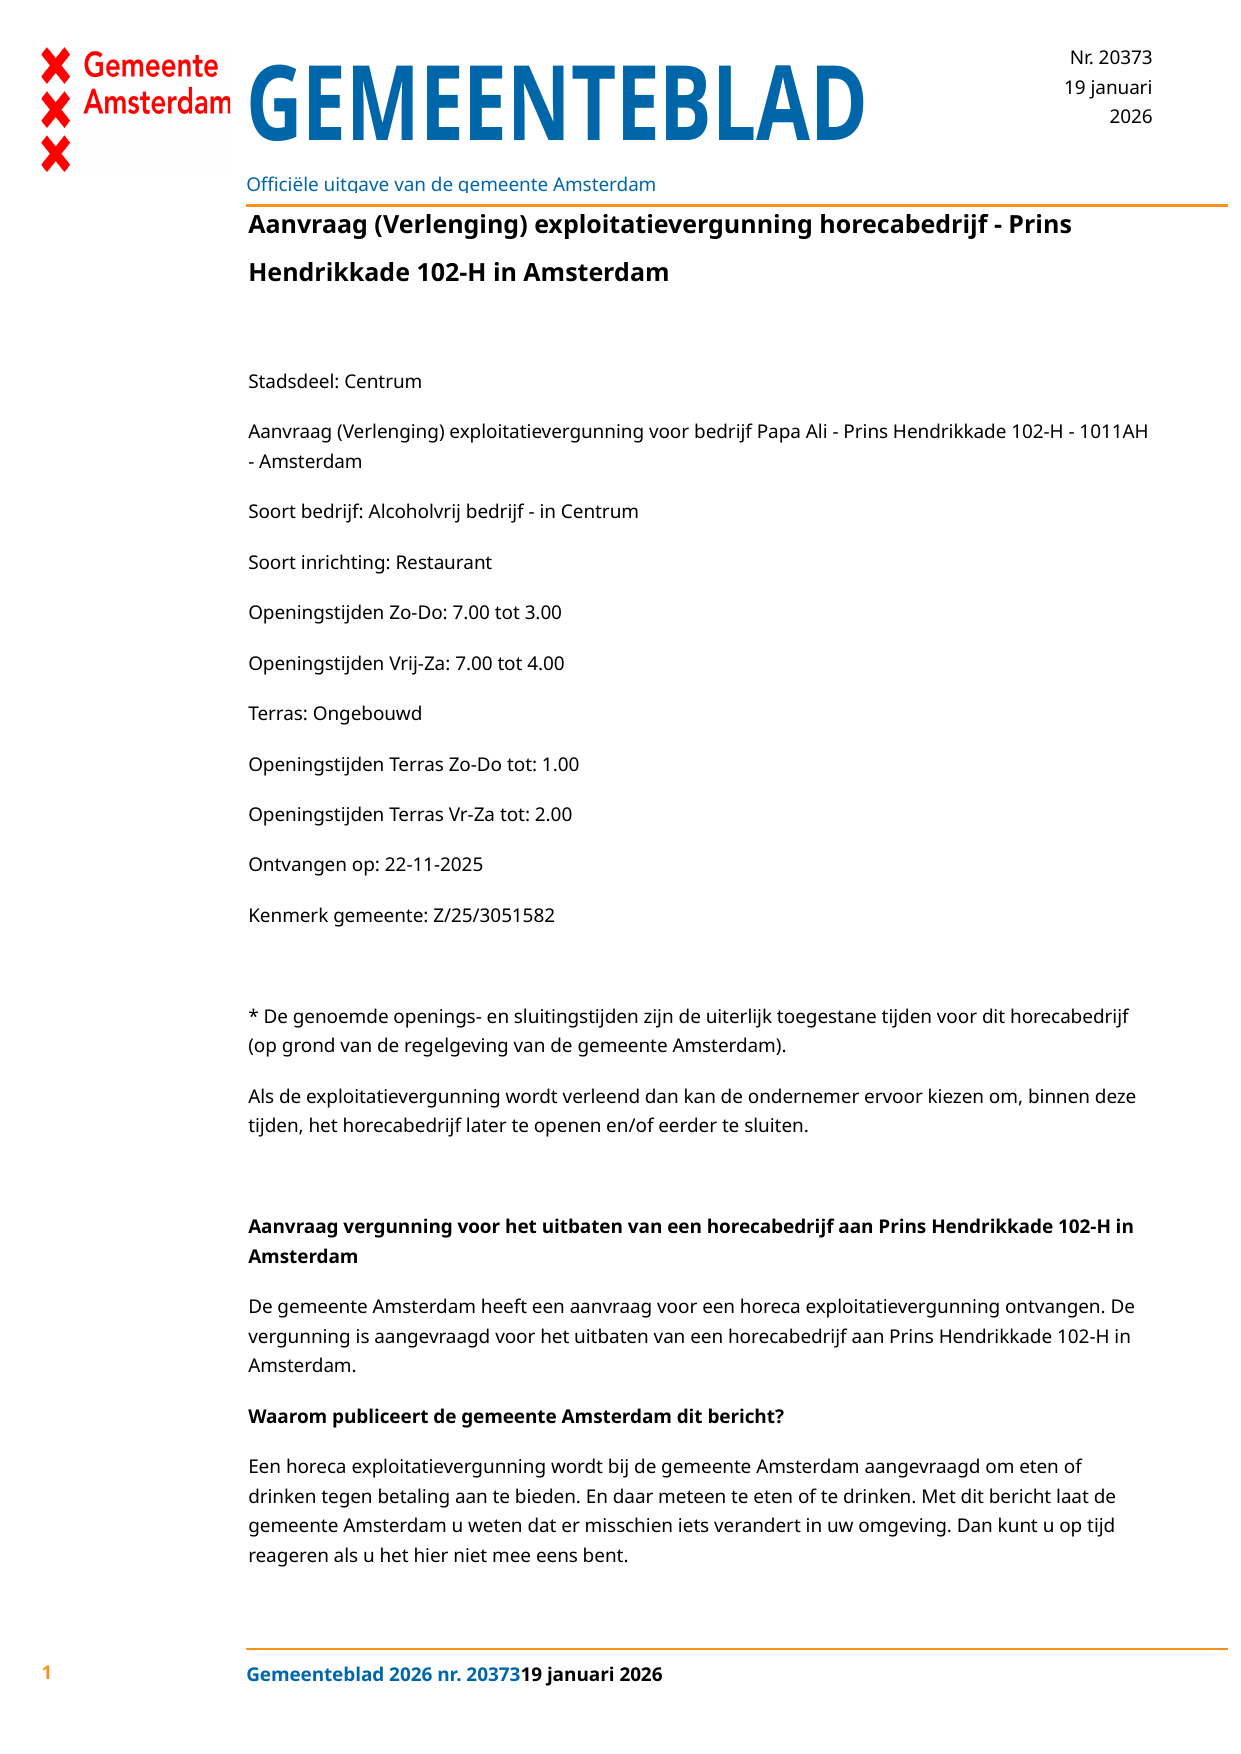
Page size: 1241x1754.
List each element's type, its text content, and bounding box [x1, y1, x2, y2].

text Openingstijden Terras Zo-Do tot: 1.00 [248, 751, 1152, 777]
text Openingstijden Terras Vr-Za tot: 2.00 [248, 801, 1152, 827]
text Stadsdeel: Centrum [248, 368, 1152, 394]
text Openingstijden Vrij-Za: 7.00 tot 4.00 [248, 650, 1152, 676]
text Aanvraag vergunning voor het uitbaten van een horecabedrijf aan Prins Hendrikkade 102-H in Amsterdam [248, 1213, 1152, 1269]
text Kenmerk gemeente: Z/25/3051582 [248, 902, 1152, 928]
text Ontvangen op: 22-11-2025 [248, 852, 1152, 877]
text Een horeca exploitatievergunning wordt bij de gemeente Amsterdam aangevraagd om eten of drinken tegen betaling aan te bieden. En daar meteen te eten of te drinken. Met dit bericht laat de gemeente Amsterdam u weten dat er misschien iets verandert in uw omgeving. Dan kunt u op tijd reageren als u het hier niet mee eens bent. [248, 1453, 1152, 1568]
text * De genoemde openings- en sluitingstijden zijn de uiterlijk toegestane tijden voor dit horecabedrijf (op grond van de regelgeving van de gemeente Amsterdam). [248, 1003, 1152, 1058]
text Openingstijden Zo-Do: 7.00 tot 3.00 [248, 599, 1152, 625]
text Aanvraag (Verlenging) exploitatievergunning horecabedrijf - Prins Hendrikkade 102-H in Amsterdam [248, 207, 1152, 288]
text De gemeente Amsterdam heeft een aanvraag voor een horeca exploitatievergunning ontvangen. De vergunning is aangevraagd voor het uitbaten van een horecabedrijf aan Prins Hendrikkade 102-H in Amsterdam. [248, 1293, 1152, 1378]
text Terras: Ongebouwd [248, 700, 1152, 726]
text Soort bedrijf: Alcoholvrij bedrijf - in Centrum [248, 499, 1152, 524]
picture [41, 47, 231, 172]
text Waarom publiceert de gemeente Amsterdam dit bericht? [248, 1403, 1152, 1429]
text Soort inrichting: Restaurant [248, 549, 1152, 575]
text Aanvraag (Verlenging) exploitatievergunning voor bedrijf Papa Ali - Prins Hendrikkade 102-H - 1011AH - Amsterdam [248, 419, 1152, 474]
text Als de exploitatievergunning wordt verleend dan kan de ondernemer ervoor kiezen om, binnen deze tijden, het horecabedrijf later te openen en/of eerder te sluiten. [248, 1083, 1152, 1138]
